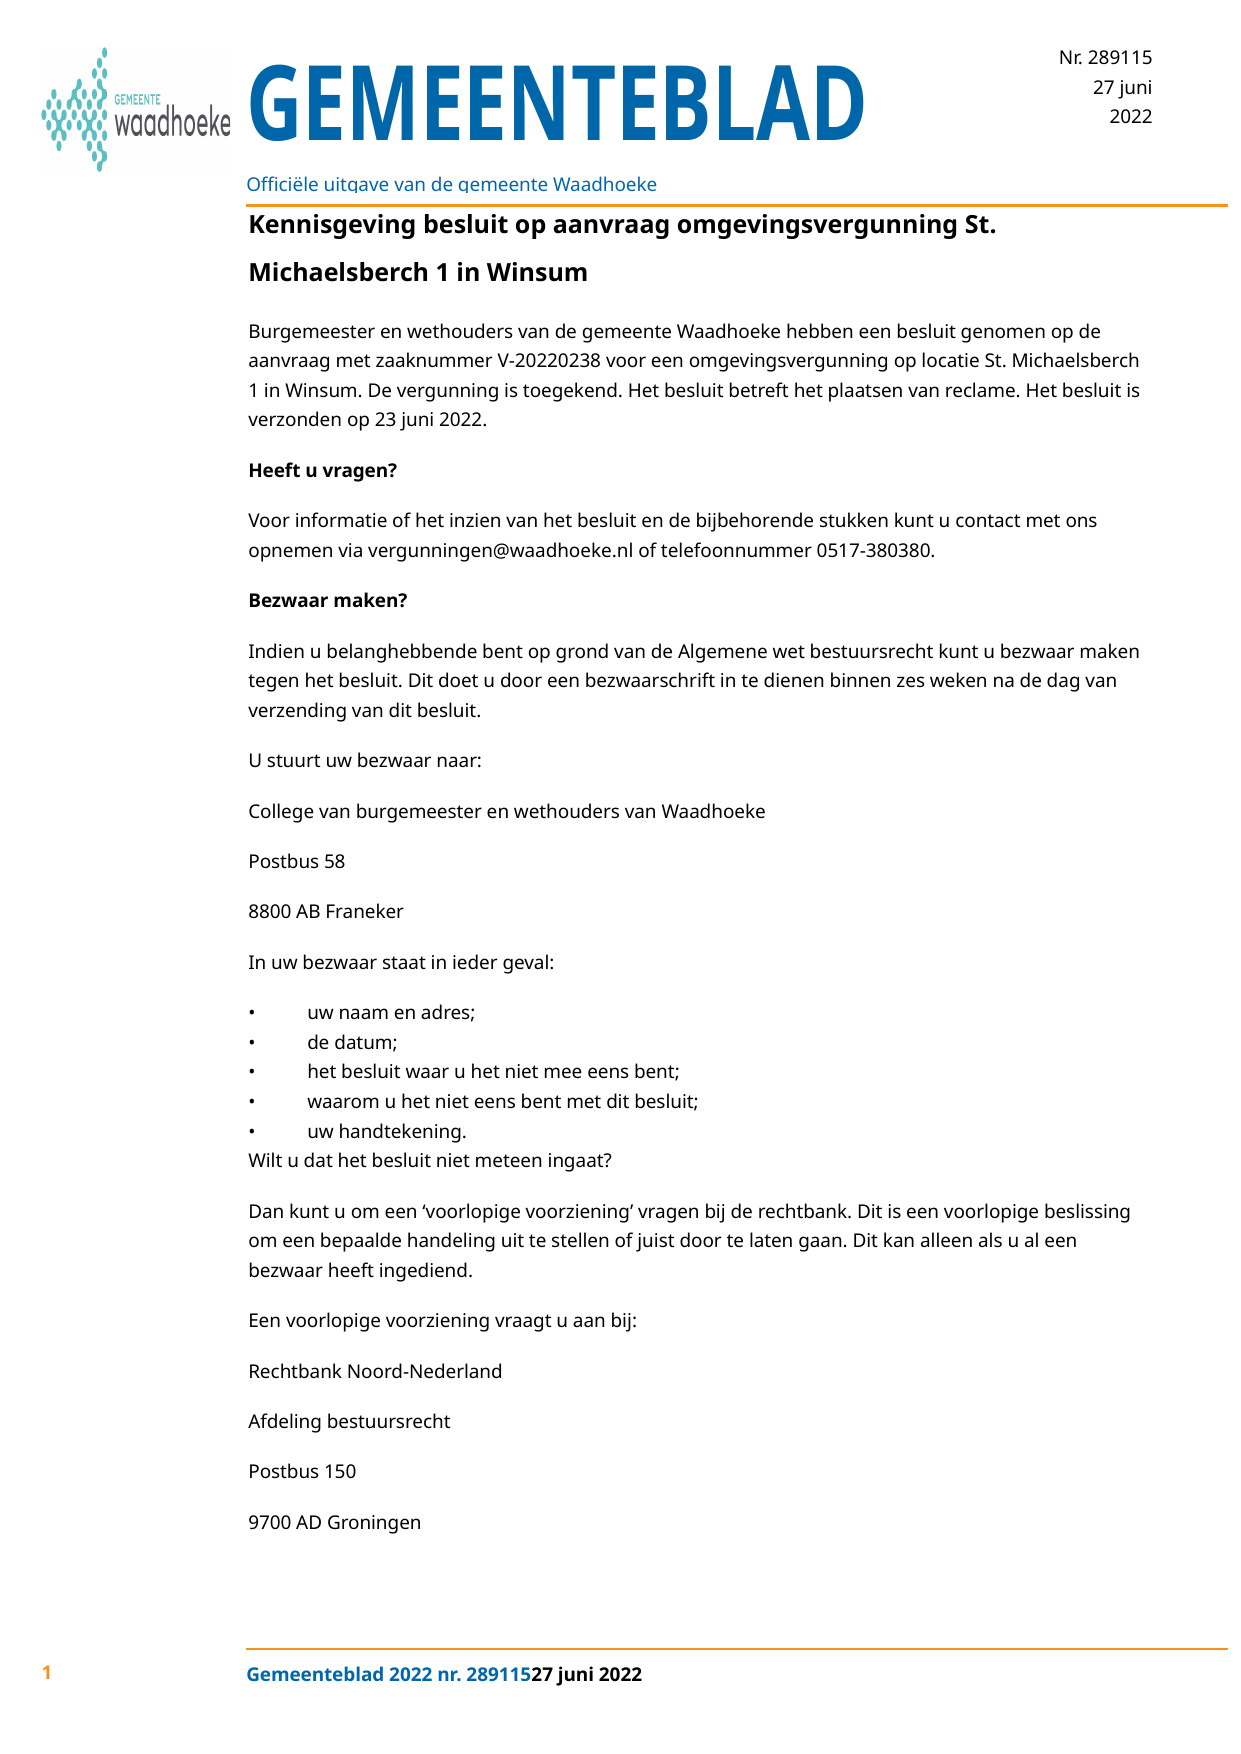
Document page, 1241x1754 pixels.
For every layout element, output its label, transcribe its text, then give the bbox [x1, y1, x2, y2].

text Dan kunt u om een ‘voorlopige voorziening’ vragen bij de rechtbank. Dit is een voorlopige beslissing om een bepaalde handeling uit te stellen of juist door te laten gaan. Dit kan alleen als u al een bezwaar heeft ingediend. [248, 1198, 1152, 1283]
text College van burgemeester en wethouders van Waadhoeke [248, 798, 1152, 824]
text Postbus 150 [248, 1459, 1152, 1484]
list waarom u het niet eens bent met dit besluit; [248, 1088, 1152, 1114]
list het besluit waar u het niet mee eens bent; [248, 1059, 1152, 1084]
text Heeft u vragen? [248, 457, 1152, 483]
text Postbus 58 [248, 848, 1152, 874]
text In uw bezwaar staat in ieder geval: [248, 949, 1152, 975]
text 8800 AB Franeker [248, 899, 1152, 924]
text Een voorlopige voorziening vraagt u aan bij: [248, 1307, 1152, 1333]
text Wilt u dat het besluit niet meteen ingaat? [248, 1147, 1152, 1173]
text Rechtbank Noord-Nederland [248, 1358, 1152, 1384]
text Burgemeester en wethouders van de gemeente Waadhoeke hebben een besluit genomen op de aanvraag met zaaknummer V-20220238 voor een omgevingsvergunning op locatie St. Michaelsberch 1 in Winsum. De vergunning is toegekend. Het besluit betreft het plaatsen van reclame. Het besluit is verzonden op 23 juni 2022. [248, 318, 1152, 432]
text Voor informatie of het inzien van het besluit en de bijbehorende stukken kunt u contact met ons opnemen via vergunningen@waadhoeke.nl of telefoonnummer 0517-380380. [248, 507, 1152, 563]
text Afdeling bestuursrecht [248, 1408, 1152, 1434]
text 9700 AD Groningen [248, 1509, 1152, 1535]
text Bezwaar maken? [248, 587, 1152, 613]
text U stuurt uw bezwaar naar: [248, 747, 1152, 773]
text Indien u belanghebbende bent op grond van de Algemene wet bestuursrecht kunt u bezwaar maken tegen het besluit. Dit doet u door een bezwaarschrift in te dienen binnen zes weken na de dag van verzending van dit besluit. [248, 638, 1152, 723]
list uw handtekening. [248, 1118, 1152, 1144]
list de datum; [248, 1029, 1152, 1055]
picture [41, 47, 231, 172]
text Kennisgeving besluit op aanvraag omgevingsvergunning St. Michaelsberch 1 in Winsum [248, 207, 1152, 288]
list uw naam en adres; [248, 999, 1152, 1025]
